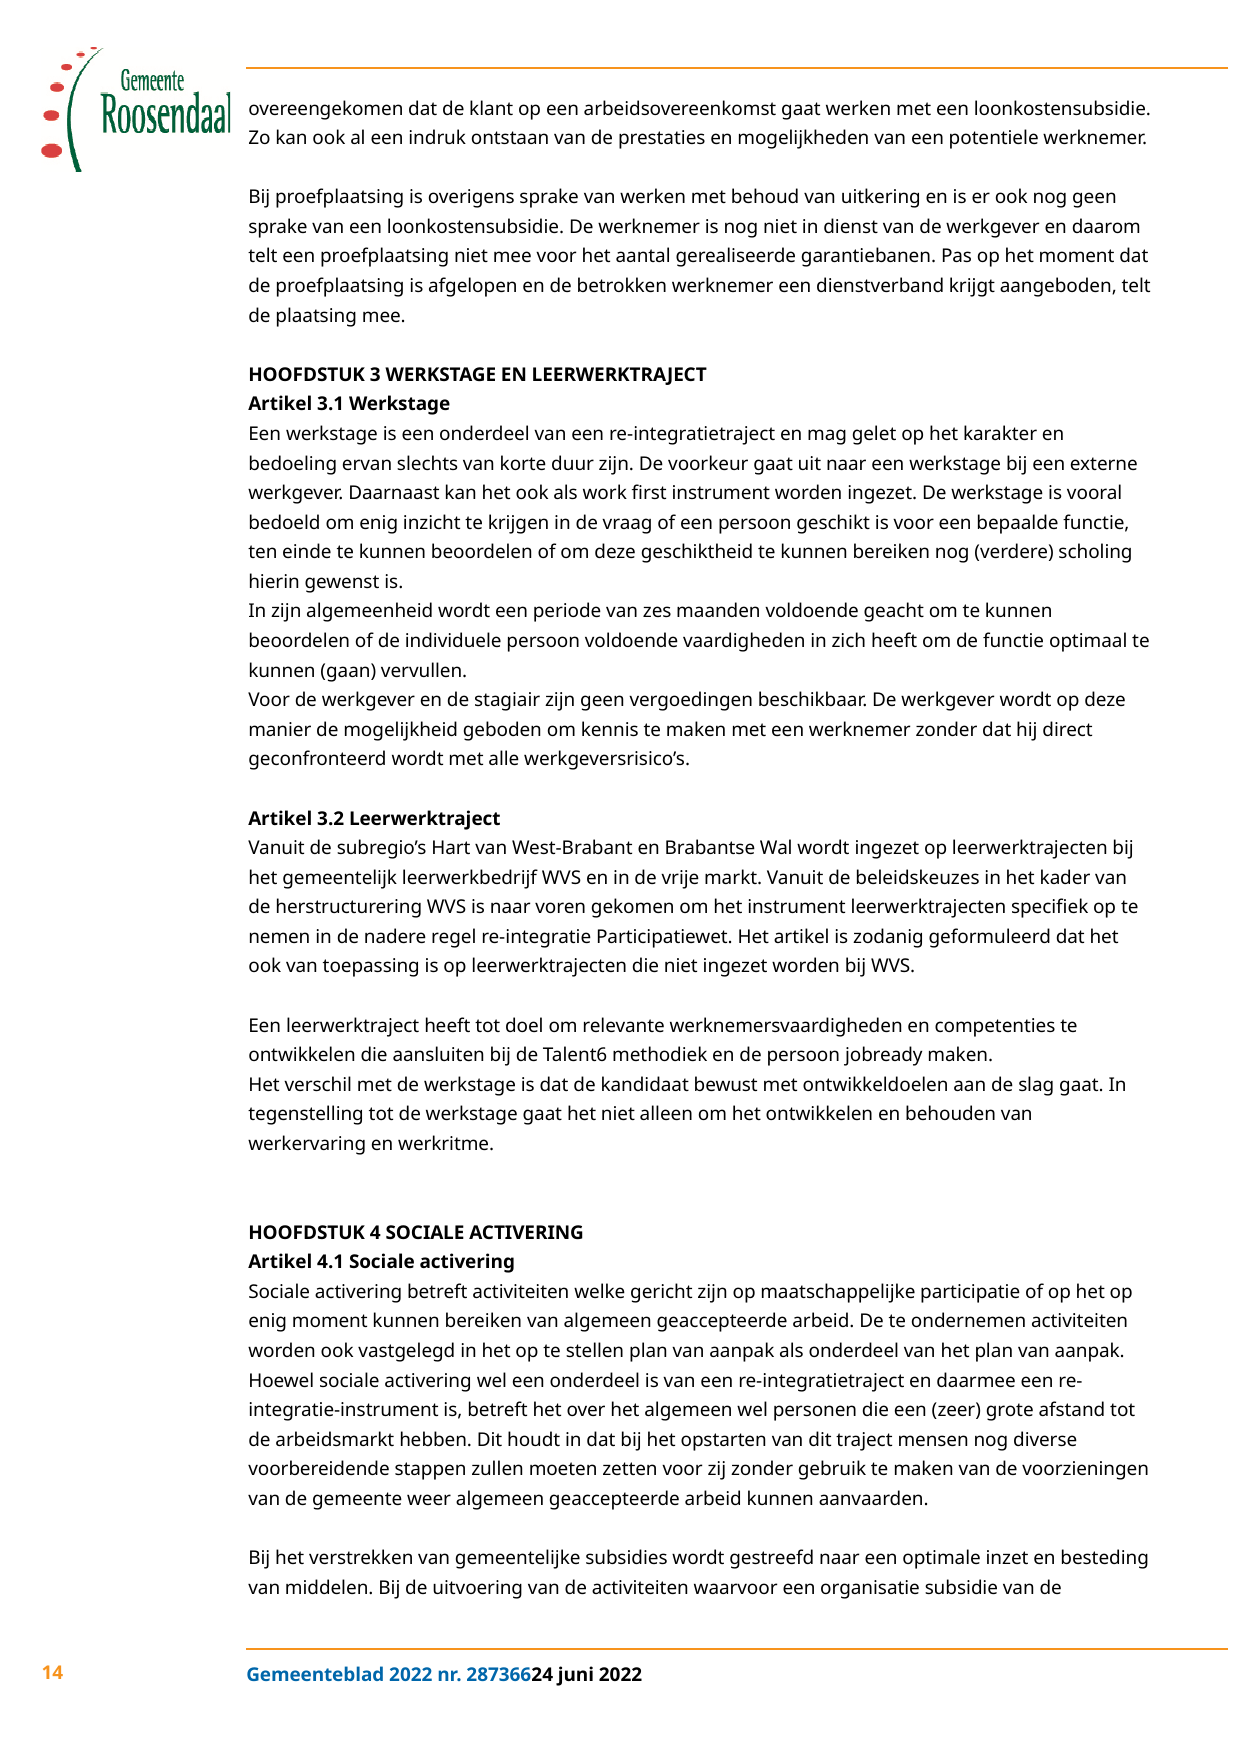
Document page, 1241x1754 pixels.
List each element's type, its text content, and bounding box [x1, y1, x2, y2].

text Hoewel sociale activering wel een onderdeel is van een re-integratietraject en daarmee een re-integratie-instrument is, betreft het over het algemeen wel personen die een (zeer) grote afstand tot de arbeidsmarkt hebben. Dit houdt in dat bij het opstarten van dit traject mensen nog diverse voorbereidende stappen zullen moeten zetten voor zij zonder gebruik te maken van de voorzieningen van de gemeente weer algemeen geaccepteerde arbeid kunnen aanvaarden. [248, 1367, 1152, 1511]
text In zijn algemeenheid wordt een periode van zes maanden voldoende geacht om te kunnen beoordelen of de individuele persoon voldoende vaardigheden in zich heeft om de functie optimaal te kunnen (gaan) vervullen. [248, 598, 1152, 683]
text HOOFDSTUK 3 WERKSTAGE EN LEERWERKTRAJECT [248, 361, 1152, 387]
text Een werkstage is een onderdeel van een re-integratietraject en mag gelet op het karakter en bedoeling ervan slechts van korte duur zijn. De voorkeur gaat uit naar een werkstage bij een externe werkgever. Daarnaast kan het ook als work first instrument worden ingezet. De werkstage is vooral bedoeld om enig inzicht te krijgen in de vraag of een persoon geschikt is voor een bepaalde functie, ten einde te kunnen beoordelen of om deze geschiktheid te kunnen bereiken nog (verdere) scholing hierin gewenst is. [248, 420, 1152, 594]
text Bij het verstrekken van gemeentelijke subsidies wordt gestreefd naar een optimale inzet en besteding van middelen. Bij de uitvoering van de activiteiten waarvoor een organisatie subsidie van de [248, 1544, 1152, 1600]
text Sociale activering betreft activiteiten welke gericht zijn op maatschappelijke participatie of op het op enig moment kunnen bereiken van algemeen geaccepteerde arbeid. De te ondernemen activiteiten worden ook vastgelegd in het op te stellen plan van aanpak als onderdeel van het plan van aanpak. [248, 1278, 1152, 1363]
text Artikel 4.1 Sociale activering [248, 1248, 1152, 1274]
text Bij proefplaatsing is overigens sprake van werken met behoud van uitkering en is er ook nog geen sprake van een loonkostensubsidie. De werknemer is nog niet in dienst van de werkgever en daarom telt een proefplaatsing niet mee voor het aantal gerealiseerde garantiebanen. Pas op het moment dat de proefplaatsing is afgelopen en de betrokken werknemer een dienstverband krijgt aangeboden, telt de plaatsing mee. [248, 183, 1152, 328]
text Artikel 3.1 Werkstage [248, 391, 1152, 416]
text HOOFDSTUK 4 SOCIALE ACTIVERING [248, 1219, 1152, 1245]
text Voor de werkgever en de stagiair zijn geen vergoedingen beschikbaar. De werkgever wordt op deze manier de mogelijkheid geboden om kennis te maken met een werknemer zonder dat hij direct geconfronteerd wordt met alle werkgeversrisico’s. [248, 686, 1152, 771]
text Vanuit de subregio’s Hart van West-Brabant en Brabantse Wal wordt ingezet op leerwerktrajecten bij het gemeentelijk leerwerkbedrijf WVS en in de vrije markt. Vanuit de beleidskeuzes in het kader van de herstructurering WVS is naar voren gekomen om het instrument leerwerktrajecten specifiek op te nemen in de nadere regel re-integratie Participatiewet. Het artikel is zodanig geformuleerd dat het ook van toepassing is op leerwerktrajecten die niet ingezet worden bij WVS. [248, 834, 1152, 978]
picture [41, 47, 231, 172]
text Het verschil met de werkstage is dat de kandidaat bewust met ontwikkeldoelen aan de slag gaat. In tegenstelling tot de werkstage gaat het niet alleen om het ontwikkelen en behouden van werkervaring en werkritme. [248, 1071, 1152, 1156]
text Een leerwerktraject heeft tot doel om relevante werknemersvaardigheden en competenties te ontwikkelen die aansluiten bij de Talent6 methodiek en de persoon jobready maken. [248, 1012, 1152, 1067]
text overeengekomen dat de klant op een arbeidsovereenkomst gaat werken met een loonkostensubsidie. Zo kan ook al een indruk ontstaan van de prestaties en mogelijkheden van een potentiele werknemer. [248, 95, 1152, 150]
text Artikel 3.2 Leerwerktraject [248, 805, 1152, 831]
